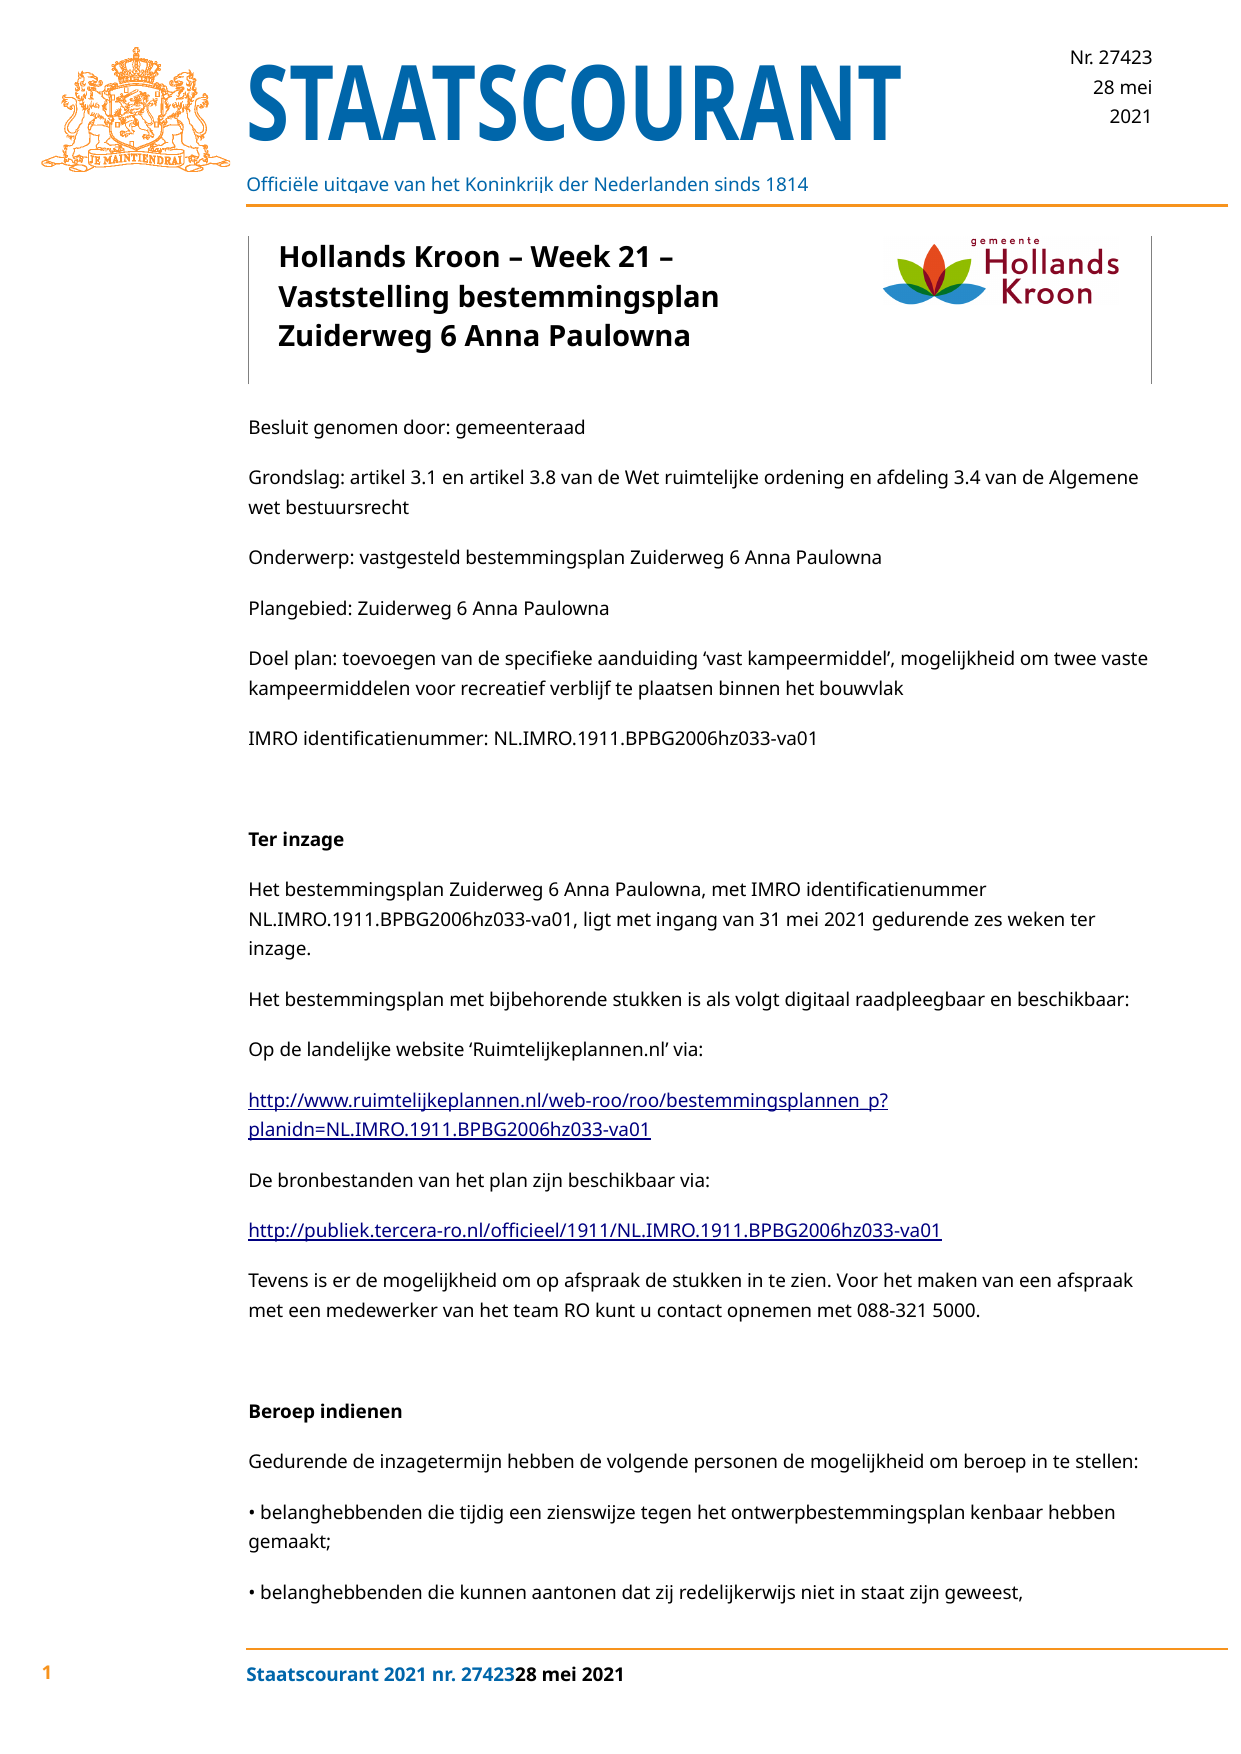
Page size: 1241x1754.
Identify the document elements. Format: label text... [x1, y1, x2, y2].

text Tevens is er de mogelijkheid om op afspraak de stukken in te zien. Voor het maken van een afspraak met een medewerker van het team RO kunt u contact opnemen met 088-321 5000. [248, 1268, 1152, 1323]
text http://publiek.tercera-ro.nl/officieel/1911/NL.IMRO.1911.BPBG2006hz033-va01 [248, 1217, 1152, 1243]
text Het bestemmingsplan Zuiderweg 6 Anna Paulowna, met IMRO identificatienummer NL.IMRO.1911.BPBG2006hz033-va01, ligt met ingang van 31 mei 2021 gedurende zes weken ter inzage. [248, 876, 1152, 961]
text De bronbestanden van het plan zijn beschikbaar via: [248, 1167, 1152, 1193]
text Onderwerp: vastgesteld bestemmingsplan Zuiderweg 6 Anna Paulowna [248, 544, 1152, 570]
picture [882, 236, 1119, 305]
text • belanghebbenden die kunnen aantonen dat zij redelijkerwijs niet in staat zijn geweest, [248, 1579, 1152, 1605]
text Grondslag: artikel 3.1 en artikel 3.8 van de Wet ruimtelijke ordening en afdeling 3.4 van de Algemene wet bestuursrecht [248, 464, 1152, 520]
text Besluit genomen door: gemeenteraad [248, 414, 1152, 440]
table_header Hollands Kroon – Week 21 – Vaststelling bestemmingsplan Zuiderweg 6 Anna Paulowna [249, 236, 850, 384]
text Plangebied: Zuiderweg 6 Anna Paulowna [248, 595, 1152, 621]
text Beroep indienen [248, 1398, 1152, 1424]
text IMRO identificatienummer: NL.IMRO.1911.BPBG2006hz033-va01 [248, 725, 1152, 751]
text Gedurende de inzagetermijn hebben de volgende personen de mogelijkheid om beroep in te stellen: [248, 1448, 1152, 1474]
text • belanghebbenden die tijdig een zienswijze tegen het ontwerpbestemmingsplan kenbaar hebben gemaakt; [248, 1499, 1152, 1554]
text Ter inzage [248, 826, 1152, 852]
text Het bestemmingsplan met bijbehorende stukken is als volgt digitaal raadpleegbaar en beschikbaar: [248, 986, 1152, 1012]
text Op de landelijke website ‘Ruimtelijkeplannen.nl’ via: [248, 1036, 1152, 1062]
text http://www.ruimtelijkeplannen.nl/web-roo/roo/bestemmingsplannen_p?planidn=NL.IMRO.1911.BPBG2006hz033-va01 [248, 1087, 1152, 1142]
table_header [850, 236, 1151, 384]
text Doel plan: toevoegen van de specifieke aanduiding ‘vast kampeermiddel’, mogelijkheid om twee vaste kampeermiddelen voor recreatief verblijf te plaatsen binnen het bouwvlak [248, 645, 1152, 701]
picture [41, 47, 231, 172]
